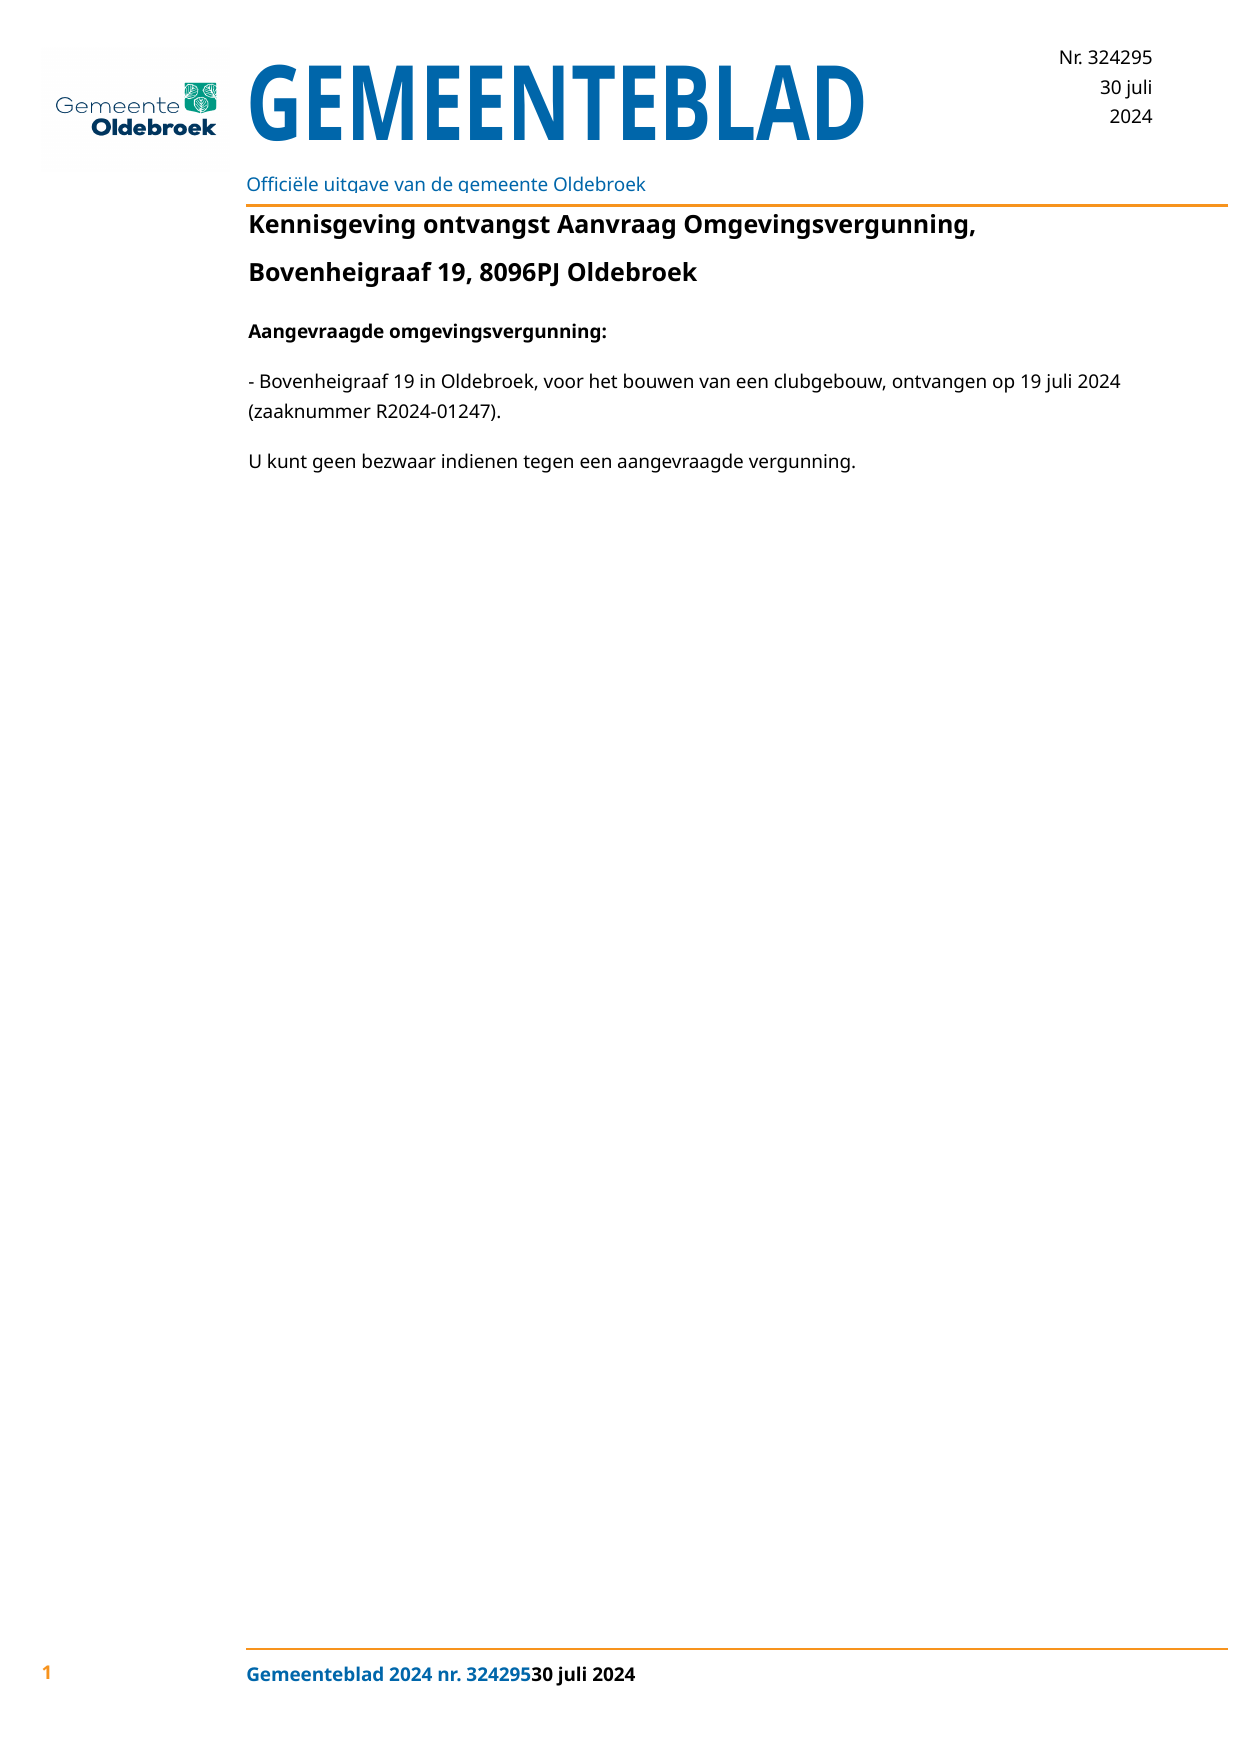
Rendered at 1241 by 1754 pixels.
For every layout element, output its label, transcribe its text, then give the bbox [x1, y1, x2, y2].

text U kunt geen bezwaar indienen tegen een aangevraagde vergunning. [248, 448, 1152, 474]
text Aangevraagde omgevingsvergunning: [248, 318, 1152, 344]
text Kennisgeving ontvangst Aanvraag Omgevingsvergunning, Bovenheigraaf 19, 8096PJ Oldebroek [248, 207, 1152, 288]
picture [41, 47, 231, 172]
text - Bovenheigraaf 19 in Oldebroek, voor het bouwen van een clubgebouw, ontvangen op 19 juli 2024 (zaaknummer R2024-01247). [248, 368, 1152, 424]
